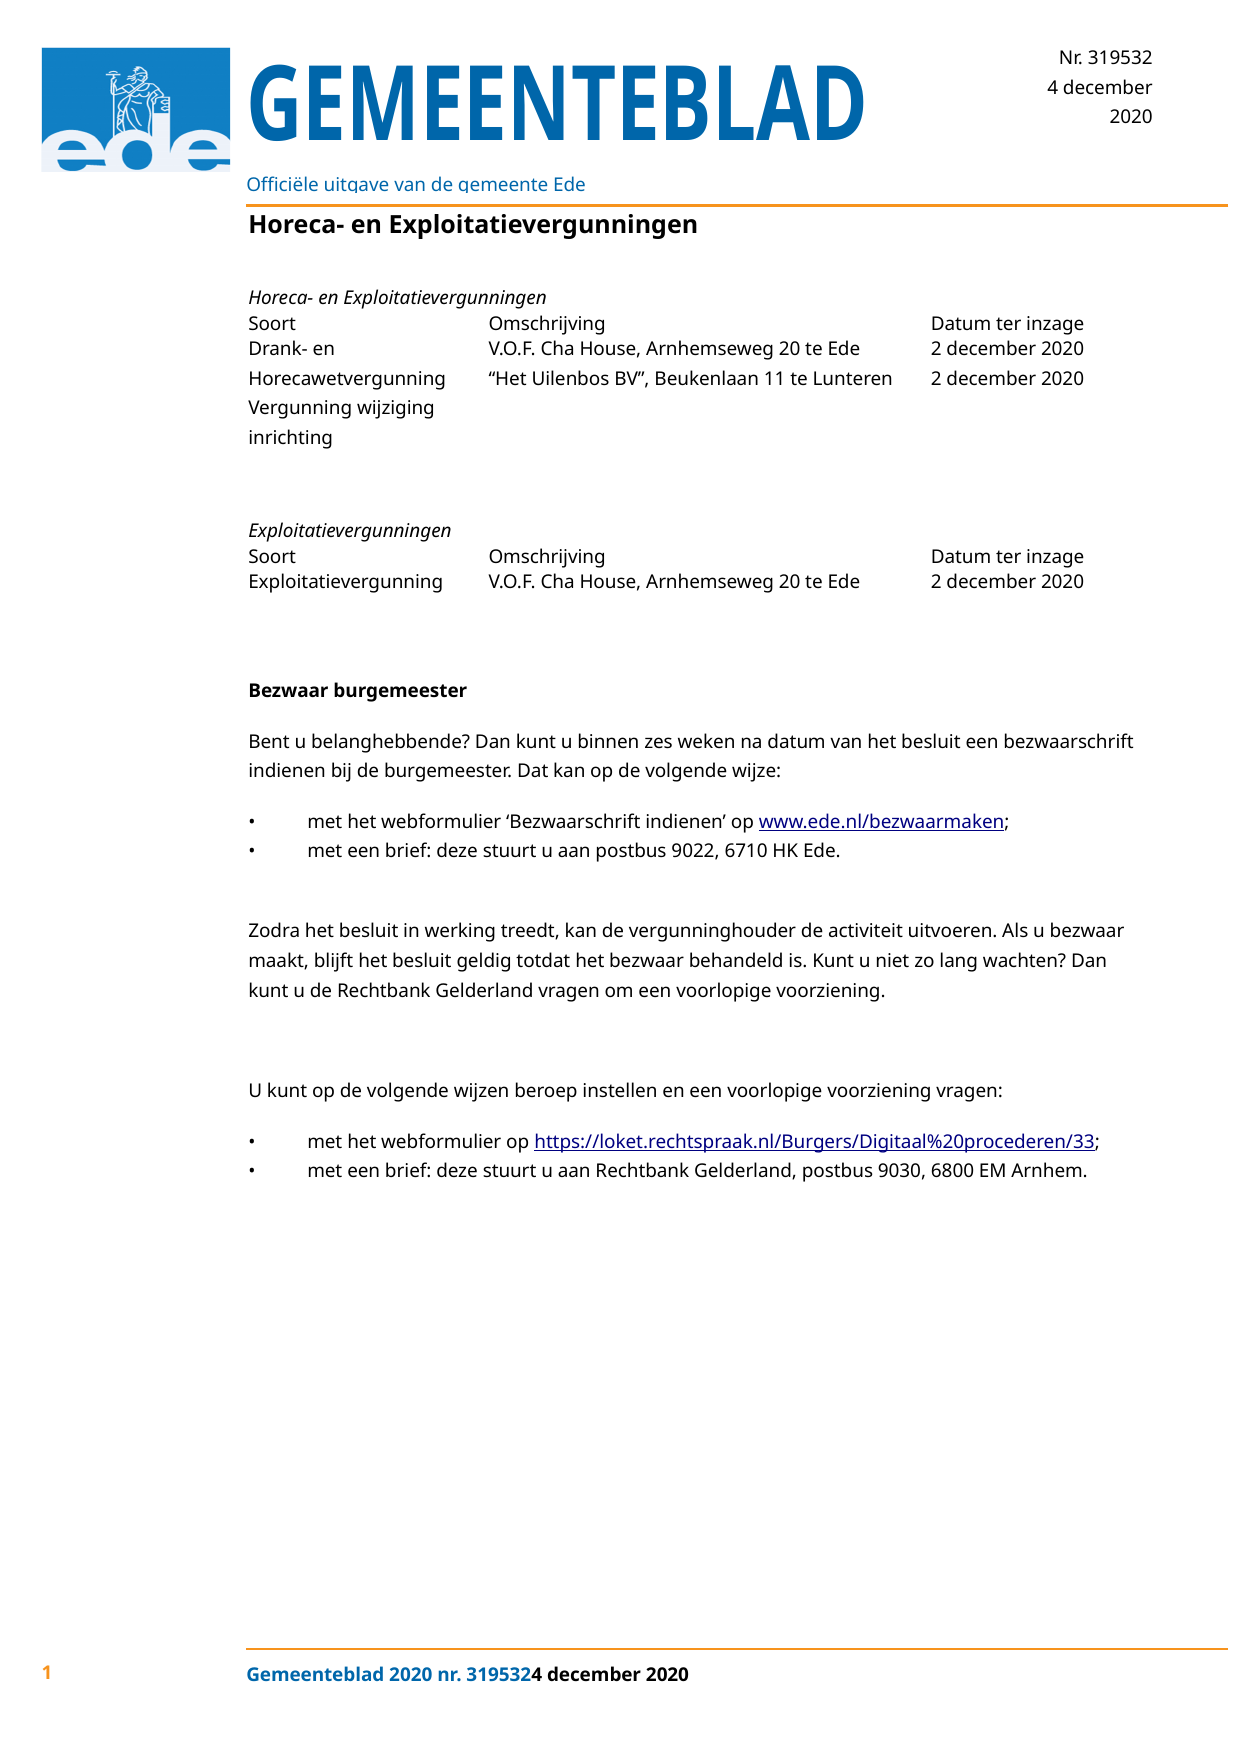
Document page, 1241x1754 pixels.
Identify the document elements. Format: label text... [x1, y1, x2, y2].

list met het webformulier ‘Bezwaarschrift indienen’ op www.ede.nl/bezwaarmaken; [248, 808, 1152, 834]
list met het webformulier op https://loket.rechtspraak.nl/Burgers/Digitaal%20procederen/33; [248, 1128, 1152, 1154]
table_cell Drank- en Horecawetvergunning Vergunning wijziging inrichting [248, 335, 488, 450]
text U kunt op de volgende wijzen beroep instellen en een voorlopige voorziening vragen: [248, 1078, 1152, 1103]
table_cell V.O.F. Cha House, Arnhemseweg 20 te Ede “Het Uilenbos BV”, Beukenlaan 11 te Lunteren [488, 335, 931, 450]
text Bent u belanghebbende? Dan kunt u binnen zes weken na datum van het besluit een bezwaarschrift indienen bij de burgemeester. Dat kan op de volgende wijze: [248, 728, 1152, 783]
table_header Datum ter inzage [931, 543, 1152, 569]
table_cell 2 december 2020 [931, 569, 1152, 624]
table_header Datum ter inzage [931, 310, 1152, 335]
list met een brief: deze stuurt u aan Rechtbank Gelderland, postbus 9030, 6800 EM Arnhem. [248, 1158, 1152, 1183]
table_header Omschrijving [488, 310, 931, 335]
table_header Omschrijving [488, 543, 931, 569]
table_cell V.O.F. Cha House, Arnhemseweg 20 te Ede [488, 569, 931, 624]
text Horeca- en Exploitatievergunningen [248, 284, 1152, 309]
picture [41, 47, 231, 172]
text Horeca- en Exploitatievergunningen [248, 207, 1152, 241]
table_cell 2 december 2020 2 december 2020 [931, 335, 1152, 450]
text Bezwaar burgemeester [248, 678, 1152, 703]
text Zodra het besluit in werking treedt, kan de vergunninghouder de activiteit uitvoeren. Als u bezwaar maakt, blijft het besluit geldig totdat het bezwaar behandeld is. Kunt u niet zo lang wachten? Dan kunt u de Rechtbank Gelderland vragen om een voorlopige voorziening. [248, 918, 1152, 1002]
list met een brief: deze stuurt u aan postbus 9022, 6710 HK Ede. [248, 838, 1152, 863]
table_header Soort [248, 543, 488, 569]
text Exploitatievergunningen [248, 517, 1152, 543]
table_cell Exploitatievergunning [248, 569, 488, 624]
table_header Soort [248, 310, 488, 335]
